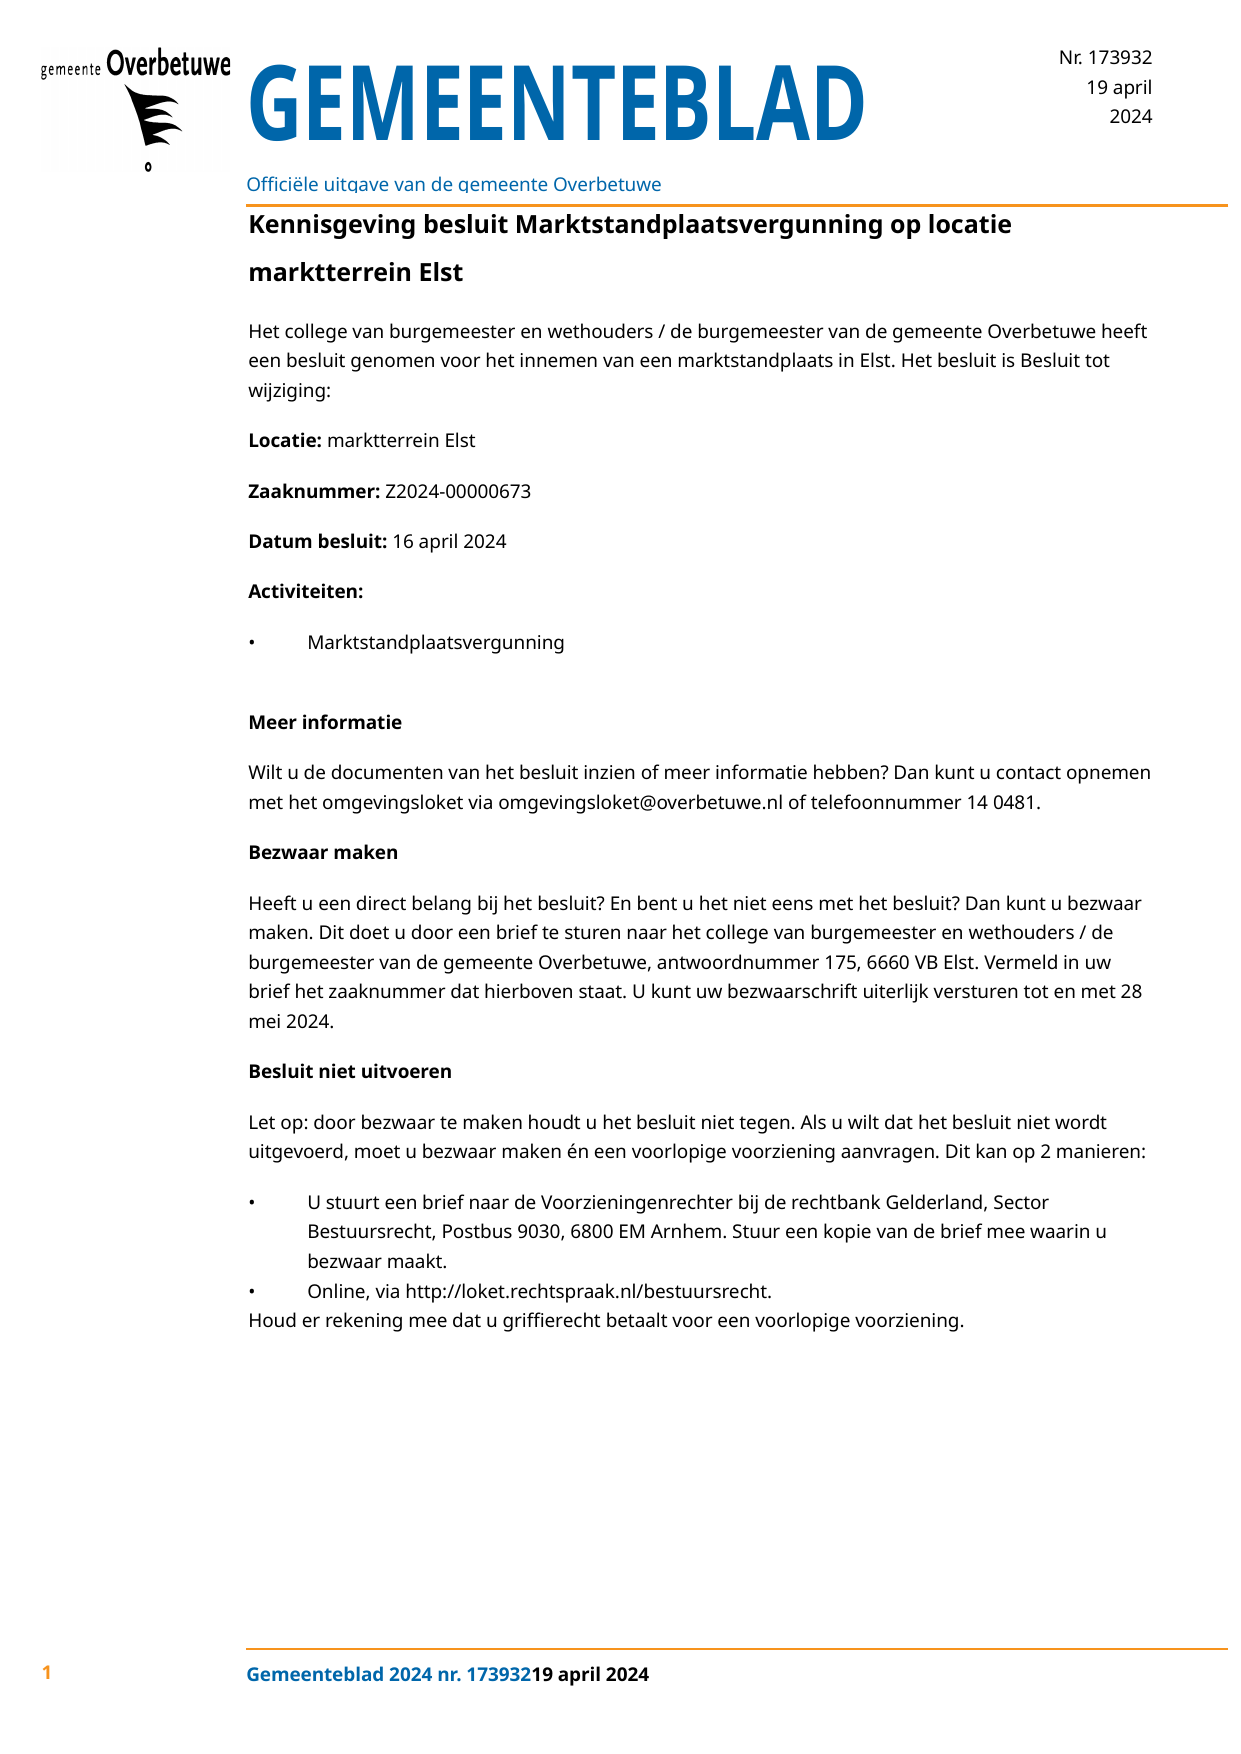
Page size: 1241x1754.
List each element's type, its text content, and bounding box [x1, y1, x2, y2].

text Locatie: marktterrein Elst [248, 427, 1152, 453]
list Marktstandplaatsvergunning [248, 629, 1152, 655]
text Activiteiten: [248, 579, 1152, 604]
text Bezwaar maken [248, 839, 1152, 865]
text Meer informatie [248, 709, 1152, 735]
text Besluit niet uitvoeren [248, 1059, 1152, 1084]
picture [41, 47, 231, 172]
text Let op: door bezwaar te maken houdt u het besluit niet tegen. Als u wilt dat het besluit niet wordt uitgevoerd, moet u bezwaar maken én een voorlopige voorziening aanvragen. Dit kan op 2 manieren: [248, 1109, 1152, 1164]
text Het college van burgemeester en wethouders / de burgemeester van de gemeente Overbetuwe heeft een besluit genomen voor het innemen van een marktstandplaats in Elst. Het besluit is Besluit tot wijziging: [248, 318, 1152, 403]
text Kennisgeving besluit Marktstandplaatsvergunning op locatie marktterrein Elst [248, 207, 1152, 288]
text Heeft u een direct belang bij het besluit? En bent u het niet eens met het besluit? Dan kunt u bezwaar maken. Dit doet u door een brief te sturen naar het college van burgemeester en wethouders / de burgemeester van de gemeente Overbetuwe, antwoordnummer 175, 6660 VB Elst. Vermeld in uw brief het zaaknummer dat hierboven staat. U kunt uw bezwaarschrift uiterlijk versturen tot en met 28 mei 2024. [248, 890, 1152, 1034]
text Zaaknummer: Z2024-00000673 [248, 478, 1152, 504]
text Datum besluit: 16 april 2024 [248, 528, 1152, 554]
list Online, via http://loket.rechtspraak.nl/bestuursrecht. [248, 1278, 1152, 1304]
text Wilt u de documenten van het besluit inzien of meer informatie hebben? Dan kunt u contact opnemen met het omgevingsloket via omgevingsloket@overbetuwe.nl of telefoonnummer 14 0481. [248, 759, 1152, 815]
text Houd er rekening mee dat u griffierecht betaalt voor een voorlopige voorziening. [248, 1307, 1152, 1333]
list U stuurt een brief naar de Voorzieningenrechter bij de rechtbank Gelderland, Sector Bestuursrecht, Postbus 9030, 6800 EM Arnhem. Stuur een kopie van de brief mee waarin u bezwaar maakt. [248, 1189, 1152, 1274]
